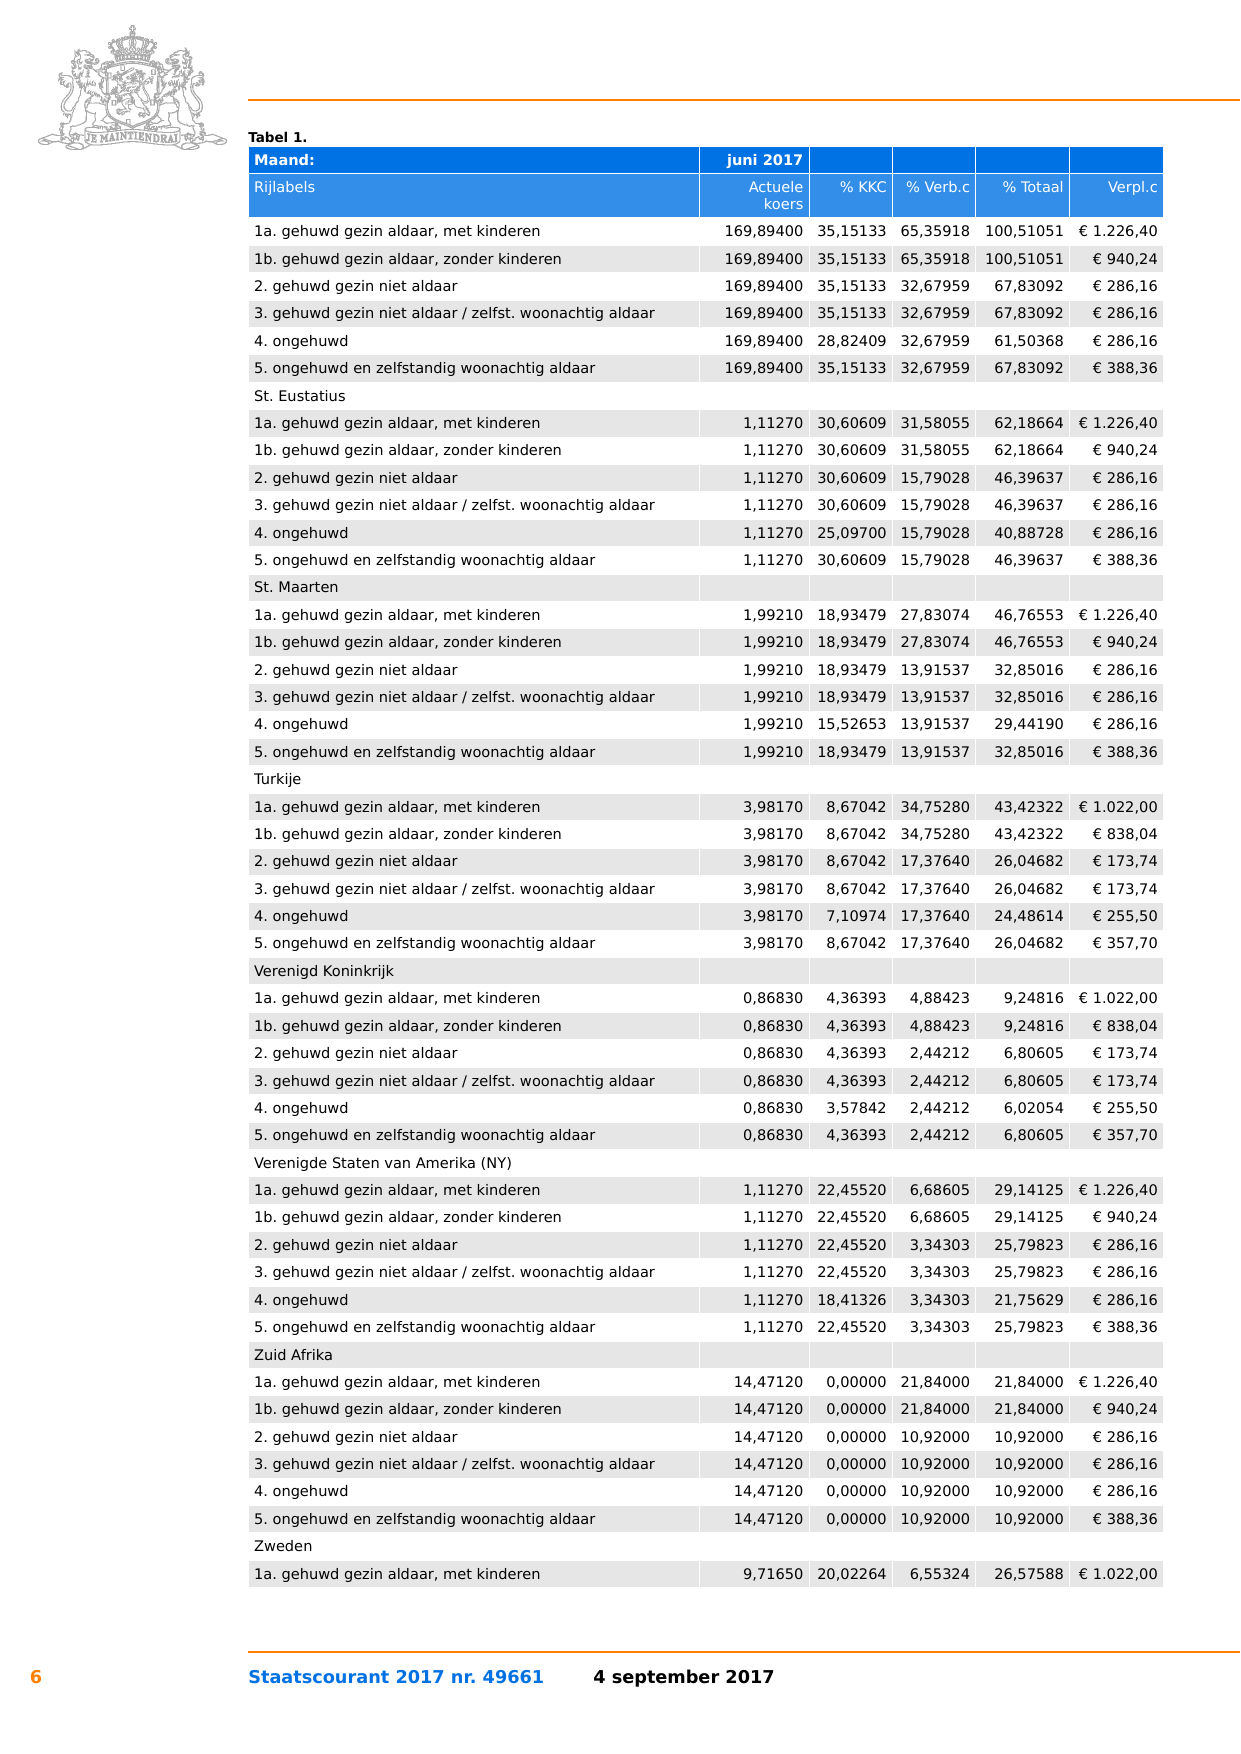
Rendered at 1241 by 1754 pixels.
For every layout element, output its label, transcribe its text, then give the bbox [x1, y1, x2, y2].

table_cell Rijlabels [249, 174, 699, 217]
table_cell 10,92000 [893, 1451, 975, 1478]
table_cell 1b. gehuwd gezin aldaar, zonder kinderen [249, 246, 699, 272]
table_cell 46,39637 [976, 465, 1069, 491]
table_cell 29,14125 [976, 1177, 1069, 1204]
table_cell 35,15133 [810, 246, 892, 272]
table_cell 3,34303 [893, 1287, 975, 1313]
table_cell 0,86830 [700, 986, 809, 1012]
table_cell 67,83092 [976, 355, 1069, 382]
table_cell € 173,74 [1070, 1040, 1163, 1067]
table_cell € 286,16 [1070, 1479, 1163, 1505]
table_cell 6,80605 [976, 1040, 1069, 1067]
table_cell 0,00000 [810, 1424, 892, 1450]
table_cell € 286,16 [1070, 301, 1163, 327]
table_cell [700, 575, 809, 601]
table_cell [976, 958, 1069, 984]
table_cell 8,67042 [810, 794, 892, 820]
table_cell 169,89400 [700, 355, 809, 382]
table_cell 4. ongehuwd [249, 903, 699, 930]
table_cell [700, 1534, 809, 1560]
table_cell € 940,24 [1070, 1205, 1163, 1231]
table_cell 1a. gehuwd gezin aldaar, met kinderen [249, 1561, 699, 1587]
table_cell € 388,36 [1070, 355, 1163, 382]
table_cell 32,85016 [976, 684, 1069, 711]
table_cell 62,18664 [976, 438, 1069, 464]
table_cell 3. gehuwd gezin niet aldaar / zelfst. woonachtig aldaar [249, 1451, 699, 1478]
table_cell 1,11270 [700, 520, 809, 546]
table_cell Verenigde Staten van Amerika (NY) [249, 1150, 699, 1176]
table_cell 1,11270 [700, 438, 809, 464]
table_cell 3,57842 [810, 1095, 892, 1121]
table_cell [976, 1534, 1069, 1560]
table_cell 2,44212 [893, 1123, 975, 1149]
table_cell 3,34303 [893, 1260, 975, 1286]
table_cell 22,45520 [810, 1177, 892, 1204]
table_cell 9,24816 [976, 1013, 1069, 1039]
table_cell 14,47120 [700, 1451, 809, 1478]
table_cell € 940,24 [1070, 246, 1163, 272]
table_cell € 357,70 [1070, 1123, 1163, 1149]
table_cell 9,24816 [976, 986, 1069, 1012]
table_cell 18,93479 [810, 657, 892, 683]
table_cell € 286,16 [1070, 493, 1163, 519]
table_cell 1b. gehuwd gezin aldaar, zonder kinderen [249, 629, 699, 656]
table_cell 10,92000 [893, 1479, 975, 1505]
table_cell 100,51051 [976, 219, 1069, 245]
table_cell 32,67959 [893, 355, 975, 382]
table_cell 1,99210 [700, 657, 809, 683]
table_cell 4,36393 [810, 1013, 892, 1039]
table_cell 1a. gehuwd gezin aldaar, met kinderen [249, 986, 699, 1012]
table_cell 21,75629 [976, 1287, 1069, 1313]
table_cell 0,86830 [700, 1095, 809, 1121]
table_cell 13,91537 [893, 712, 975, 738]
table_cell € 388,36 [1070, 547, 1163, 573]
table_cell € 940,24 [1070, 629, 1163, 656]
table_cell 1,11270 [700, 1205, 809, 1231]
table_cell [976, 575, 1069, 601]
table_cell % Totaal [976, 174, 1069, 217]
table_cell 1a. gehuwd gezin aldaar, met kinderen [249, 410, 699, 437]
table_cell Turkije [249, 766, 699, 793]
table_cell 0,86830 [700, 1013, 809, 1039]
table_cell 4,88423 [893, 986, 975, 1012]
table_cell 25,09700 [810, 520, 892, 546]
table_cell € 1.226,40 [1070, 219, 1163, 245]
table_cell [976, 766, 1069, 793]
table_cell 0,00000 [810, 1479, 892, 1505]
table_cell 1,99210 [700, 629, 809, 656]
table_cell 1a. gehuwd gezin aldaar, met kinderen [249, 794, 699, 820]
table_cell 15,79028 [893, 547, 975, 573]
table_cell St. Eustatius [249, 383, 699, 409]
table_cell 15,52653 [810, 712, 892, 738]
table_cell [976, 147, 1069, 173]
table_cell 10,92000 [976, 1424, 1069, 1450]
table_cell 30,60609 [810, 410, 892, 437]
table_cell 13,91537 [893, 739, 975, 765]
table_cell € 1.226,40 [1070, 1369, 1163, 1395]
table_cell 10,92000 [976, 1451, 1069, 1478]
table_cell € 357,70 [1070, 931, 1163, 957]
table_cell 15,79028 [893, 465, 975, 491]
table_cell 169,89400 [700, 219, 809, 245]
table_cell 22,45520 [810, 1232, 892, 1258]
table_cell 32,67959 [893, 328, 975, 354]
table_cell 67,83092 [976, 301, 1069, 327]
table_cell 13,91537 [893, 684, 975, 711]
table_cell € 1.022,00 [1070, 794, 1163, 820]
table_cell 1a. gehuwd gezin aldaar, met kinderen [249, 219, 699, 245]
table_cell 9,71650 [700, 1561, 809, 1587]
table_cell € 286,16 [1070, 1260, 1163, 1286]
table_cell 67,83092 [976, 273, 1069, 299]
table_cell 1b. gehuwd gezin aldaar, zonder kinderen [249, 438, 699, 464]
table_cell 0,86830 [700, 1123, 809, 1149]
table_cell % KKC [810, 174, 892, 217]
table_cell [810, 575, 892, 601]
table_cell € 286,16 [1070, 328, 1163, 354]
table_cell 1,11270 [700, 1287, 809, 1313]
table_cell 1b. gehuwd gezin aldaar, zonder kinderen [249, 1396, 699, 1423]
table_cell [700, 383, 809, 409]
table_cell 4. ongehuwd [249, 1287, 699, 1313]
table_cell € 286,16 [1070, 712, 1163, 738]
table_cell 10,92000 [893, 1506, 975, 1532]
table_cell Verenigd Koninkrijk [249, 958, 699, 984]
table_cell 17,37640 [893, 903, 975, 930]
table_cell 0,00000 [810, 1506, 892, 1532]
table_cell € 286,16 [1070, 273, 1163, 299]
table_cell 5. ongehuwd en zelfstandig woonachtig aldaar [249, 547, 699, 573]
table_cell 3,98170 [700, 931, 809, 957]
table_cell 26,04682 [976, 931, 1069, 957]
table_cell [893, 575, 975, 601]
table_cell 5. ongehuwd en zelfstandig woonachtig aldaar [249, 739, 699, 765]
table_cell 1,11270 [700, 1232, 809, 1258]
table_cell € 286,16 [1070, 1451, 1163, 1478]
table_cell 30,60609 [810, 465, 892, 491]
table_cell [810, 1150, 892, 1176]
table_cell 28,82409 [810, 328, 892, 354]
table_cell 7,10974 [810, 903, 892, 930]
table_cell 3,98170 [700, 794, 809, 820]
table_cell € 838,04 [1070, 821, 1163, 847]
table_cell € 286,16 [1070, 1424, 1163, 1450]
table_cell 1,99210 [700, 712, 809, 738]
table_cell juni 2017 [700, 147, 809, 173]
table_cell 2. gehuwd gezin niet aldaar [249, 1424, 699, 1450]
table_cell 46,39637 [976, 493, 1069, 519]
table_cell 43,42322 [976, 794, 1069, 820]
table_cell 6,68605 [893, 1205, 975, 1231]
table_cell [893, 1534, 975, 1560]
table_cell 32,85016 [976, 739, 1069, 765]
table_cell 2. gehuwd gezin niet aldaar [249, 1040, 699, 1067]
table_cell 1,99210 [700, 602, 809, 628]
table_cell 24,48614 [976, 903, 1069, 930]
table_cell [976, 1342, 1069, 1368]
table_cell % Verb.c [893, 174, 975, 217]
table_cell € 940,24 [1070, 438, 1163, 464]
table_cell 1,99210 [700, 684, 809, 711]
table_cell [700, 1150, 809, 1176]
table_cell 3,98170 [700, 903, 809, 930]
table_cell 4. ongehuwd [249, 1095, 699, 1121]
table_cell 3,98170 [700, 849, 809, 875]
table_cell 14,47120 [700, 1396, 809, 1423]
table_cell 21,84000 [976, 1396, 1069, 1423]
table_cell 35,15133 [810, 355, 892, 382]
table_cell 4,36393 [810, 1068, 892, 1094]
table_cell 8,67042 [810, 931, 892, 957]
table_cell [1070, 958, 1163, 984]
table_cell € 286,16 [1070, 465, 1163, 491]
table_cell 22,45520 [810, 1314, 892, 1341]
table_cell 1,99210 [700, 739, 809, 765]
picture [38, 25, 227, 150]
table_cell 18,93479 [810, 602, 892, 628]
table_cell 2. gehuwd gezin niet aldaar [249, 465, 699, 491]
table_cell 0,00000 [810, 1396, 892, 1423]
table_cell 35,15133 [810, 301, 892, 327]
table_cell 15,79028 [893, 493, 975, 519]
table_cell [893, 766, 975, 793]
table_cell 14,47120 [700, 1506, 809, 1532]
table_cell € 255,50 [1070, 903, 1163, 930]
table_cell € 286,16 [1070, 520, 1163, 546]
table_cell [700, 958, 809, 984]
table_cell 3. gehuwd gezin niet aldaar / zelfst. woonachtig aldaar [249, 301, 699, 327]
table_cell 22,45520 [810, 1205, 892, 1231]
table_cell 17,37640 [893, 931, 975, 957]
table_cell 25,79823 [976, 1314, 1069, 1341]
table_cell 1,11270 [700, 1177, 809, 1204]
table_cell 6,55324 [893, 1561, 975, 1587]
table_cell 1,11270 [700, 1314, 809, 1341]
table_cell 32,85016 [976, 657, 1069, 683]
table_cell 6,80605 [976, 1068, 1069, 1094]
table_cell 34,75280 [893, 821, 975, 847]
table_cell € 286,16 [1070, 1287, 1163, 1313]
table_cell 4. ongehuwd [249, 328, 699, 354]
table_cell 169,89400 [700, 246, 809, 272]
table_cell 0,86830 [700, 1068, 809, 1094]
table_cell 40,88728 [976, 520, 1069, 546]
table_cell € 388,36 [1070, 1314, 1163, 1341]
table_cell 32,67959 [893, 301, 975, 327]
table_cell 3. gehuwd gezin niet aldaar / zelfst. woonachtig aldaar [249, 1068, 699, 1094]
table_cell 46,39637 [976, 547, 1069, 573]
table_cell Verpl.c [1070, 174, 1163, 217]
table_cell 5. ongehuwd en zelfstandig woonachtig aldaar [249, 1506, 699, 1532]
table_cell [1070, 575, 1163, 601]
table_cell [1070, 1150, 1163, 1176]
table_cell 65,35918 [893, 219, 975, 245]
table_cell 3. gehuwd gezin niet aldaar / zelfst. woonachtig aldaar [249, 876, 699, 902]
table_cell 4. ongehuwd [249, 1479, 699, 1505]
table_cell 35,15133 [810, 219, 892, 245]
table_cell Maand: [249, 147, 699, 173]
table_cell € 1.022,00 [1070, 1561, 1163, 1587]
table_cell 1a. gehuwd gezin aldaar, met kinderen [249, 1369, 699, 1395]
table_cell 29,14125 [976, 1205, 1069, 1231]
table_cell 30,60609 [810, 438, 892, 464]
table_cell 18,93479 [810, 684, 892, 711]
table_cell 43,42322 [976, 821, 1069, 847]
table_cell [893, 1150, 975, 1176]
table_cell 1b. gehuwd gezin aldaar, zonder kinderen [249, 1205, 699, 1231]
table_cell € 388,36 [1070, 1506, 1163, 1532]
table_cell 13,91537 [893, 657, 975, 683]
table_cell [893, 958, 975, 984]
table_cell Actuele koers [700, 174, 809, 217]
table_cell 0,00000 [810, 1451, 892, 1478]
table_cell 26,04682 [976, 876, 1069, 902]
table_cell € 1.226,40 [1070, 1177, 1163, 1204]
table_cell [810, 1342, 892, 1368]
table_cell 26,04682 [976, 849, 1069, 875]
table_cell [810, 958, 892, 984]
table_cell 3,34303 [893, 1232, 975, 1258]
table_cell Zuid Afrika [249, 1342, 699, 1368]
table_cell [810, 147, 892, 173]
table_cell 31,58055 [893, 410, 975, 437]
table_cell [893, 383, 975, 409]
table_cell 61,50368 [976, 328, 1069, 354]
table_cell 2. gehuwd gezin niet aldaar [249, 1232, 699, 1258]
table_cell 1,11270 [700, 493, 809, 519]
table_cell 21,84000 [893, 1396, 975, 1423]
table_cell 5. ongehuwd en zelfstandig woonachtig aldaar [249, 1123, 699, 1149]
table_cell 4,88423 [893, 1013, 975, 1039]
table_cell Zweden [249, 1534, 699, 1560]
table_cell 169,89400 [700, 301, 809, 327]
table_cell 1,11270 [700, 465, 809, 491]
table_cell 29,44190 [976, 712, 1069, 738]
table_cell € 1.226,40 [1070, 410, 1163, 437]
table_cell 25,79823 [976, 1232, 1069, 1258]
table_cell 46,76553 [976, 602, 1069, 628]
table_cell [810, 1534, 892, 1560]
table_cell 14,47120 [700, 1369, 809, 1395]
table_cell 1b. gehuwd gezin aldaar, zonder kinderen [249, 821, 699, 847]
table_cell 4. ongehuwd [249, 712, 699, 738]
table_cell 1,11270 [700, 1260, 809, 1286]
table_cell 1,11270 [700, 547, 809, 573]
table_cell 10,92000 [976, 1479, 1069, 1505]
table_cell 169,89400 [700, 328, 809, 354]
table_cell € 940,24 [1070, 1396, 1163, 1423]
table_cell € 173,74 [1070, 849, 1163, 875]
table_cell 100,51051 [976, 246, 1069, 272]
table_cell 2,44212 [893, 1068, 975, 1094]
table_cell 35,15133 [810, 273, 892, 299]
table_cell 4. ongehuwd [249, 520, 699, 546]
table_cell [976, 383, 1069, 409]
table_cell 20,02264 [810, 1561, 892, 1587]
table_cell St. Maarten [249, 575, 699, 601]
table_cell [700, 766, 809, 793]
table_cell 34,75280 [893, 794, 975, 820]
table_cell [810, 383, 892, 409]
table_cell 25,79823 [976, 1260, 1069, 1286]
table_cell 2,44212 [893, 1095, 975, 1121]
table_cell 3,98170 [700, 821, 809, 847]
table_cell € 173,74 [1070, 876, 1163, 902]
table_cell 3,34303 [893, 1314, 975, 1341]
table_cell € 1.226,40 [1070, 602, 1163, 628]
table_cell 5. ongehuwd en zelfstandig woonachtig aldaar [249, 931, 699, 957]
table_cell 1b. gehuwd gezin aldaar, zonder kinderen [249, 1013, 699, 1039]
table_cell 2,44212 [893, 1040, 975, 1067]
table_cell € 286,16 [1070, 684, 1163, 711]
table_cell 4,36393 [810, 1040, 892, 1067]
table_cell 18,93479 [810, 629, 892, 656]
table_cell 14,47120 [700, 1424, 809, 1450]
table_cell [1070, 147, 1163, 173]
table_cell [810, 766, 892, 793]
table_cell 17,37640 [893, 849, 975, 875]
table_cell 1,11270 [700, 410, 809, 437]
table_cell 6,02054 [976, 1095, 1069, 1121]
table_cell 4,36393 [810, 1123, 892, 1149]
table_cell 0,86830 [700, 1040, 809, 1067]
table_cell 21,84000 [976, 1369, 1069, 1395]
table_cell 3,98170 [700, 876, 809, 902]
table_cell 4,36393 [810, 986, 892, 1012]
table_cell 27,83074 [893, 602, 975, 628]
table_cell 8,67042 [810, 821, 892, 847]
table_cell € 286,16 [1070, 657, 1163, 683]
table_cell 46,76553 [976, 629, 1069, 656]
table_cell 2. gehuwd gezin niet aldaar [249, 273, 699, 299]
table_cell € 388,36 [1070, 739, 1163, 765]
table_cell 8,67042 [810, 849, 892, 875]
table_cell [700, 1342, 809, 1368]
table_cell 8,67042 [810, 876, 892, 902]
table_cell 0,00000 [810, 1369, 892, 1395]
table_cell € 255,50 [1070, 1095, 1163, 1121]
table_cell 65,35918 [893, 246, 975, 272]
table_cell 62,18664 [976, 410, 1069, 437]
table_cell [1070, 383, 1163, 409]
table_cell 169,89400 [700, 273, 809, 299]
table_cell 1a. gehuwd gezin aldaar, met kinderen [249, 602, 699, 628]
table_cell [1070, 1342, 1163, 1368]
table_cell [1070, 766, 1163, 793]
table_cell € 838,04 [1070, 1013, 1163, 1039]
table_cell 2. gehuwd gezin niet aldaar [249, 657, 699, 683]
table_cell [893, 147, 975, 173]
table_cell 17,37640 [893, 876, 975, 902]
table_cell 10,92000 [976, 1506, 1069, 1532]
table_cell 18,41326 [810, 1287, 892, 1313]
table_cell [1070, 1534, 1163, 1560]
table_cell 3. gehuwd gezin niet aldaar / zelfst. woonachtig aldaar [249, 1260, 699, 1286]
table_cell 30,60609 [810, 493, 892, 519]
table_cell [893, 1342, 975, 1368]
table_cell 22,45520 [810, 1260, 892, 1286]
table_header Tabel 1. [248, 130, 1163, 146]
table_cell 26,57588 [976, 1561, 1069, 1587]
table_cell 3. gehuwd gezin niet aldaar / zelfst. woonachtig aldaar [249, 493, 699, 519]
table_cell € 173,74 [1070, 1068, 1163, 1094]
table_cell 14,47120 [700, 1479, 809, 1505]
table_cell 18,93479 [810, 739, 892, 765]
table_cell 27,83074 [893, 629, 975, 656]
table_cell 30,60609 [810, 547, 892, 573]
table_cell 1a. gehuwd gezin aldaar, met kinderen [249, 1177, 699, 1204]
table_cell 5. ongehuwd en zelfstandig woonachtig aldaar [249, 1314, 699, 1341]
table_cell 3. gehuwd gezin niet aldaar / zelfst. woonachtig aldaar [249, 684, 699, 711]
table_cell 32,67959 [893, 273, 975, 299]
table_cell 6,68605 [893, 1177, 975, 1204]
table_cell 6,80605 [976, 1123, 1069, 1149]
table_cell 21,84000 [893, 1369, 975, 1395]
table_cell € 286,16 [1070, 1232, 1163, 1258]
table_cell € 1.022,00 [1070, 986, 1163, 1012]
table_cell 15,79028 [893, 520, 975, 546]
table_cell 10,92000 [893, 1424, 975, 1450]
table_cell [976, 1150, 1069, 1176]
table_cell 31,58055 [893, 438, 975, 464]
table_cell 2. gehuwd gezin niet aldaar [249, 849, 699, 875]
table_cell 5. ongehuwd en zelfstandig woonachtig aldaar [249, 355, 699, 382]
